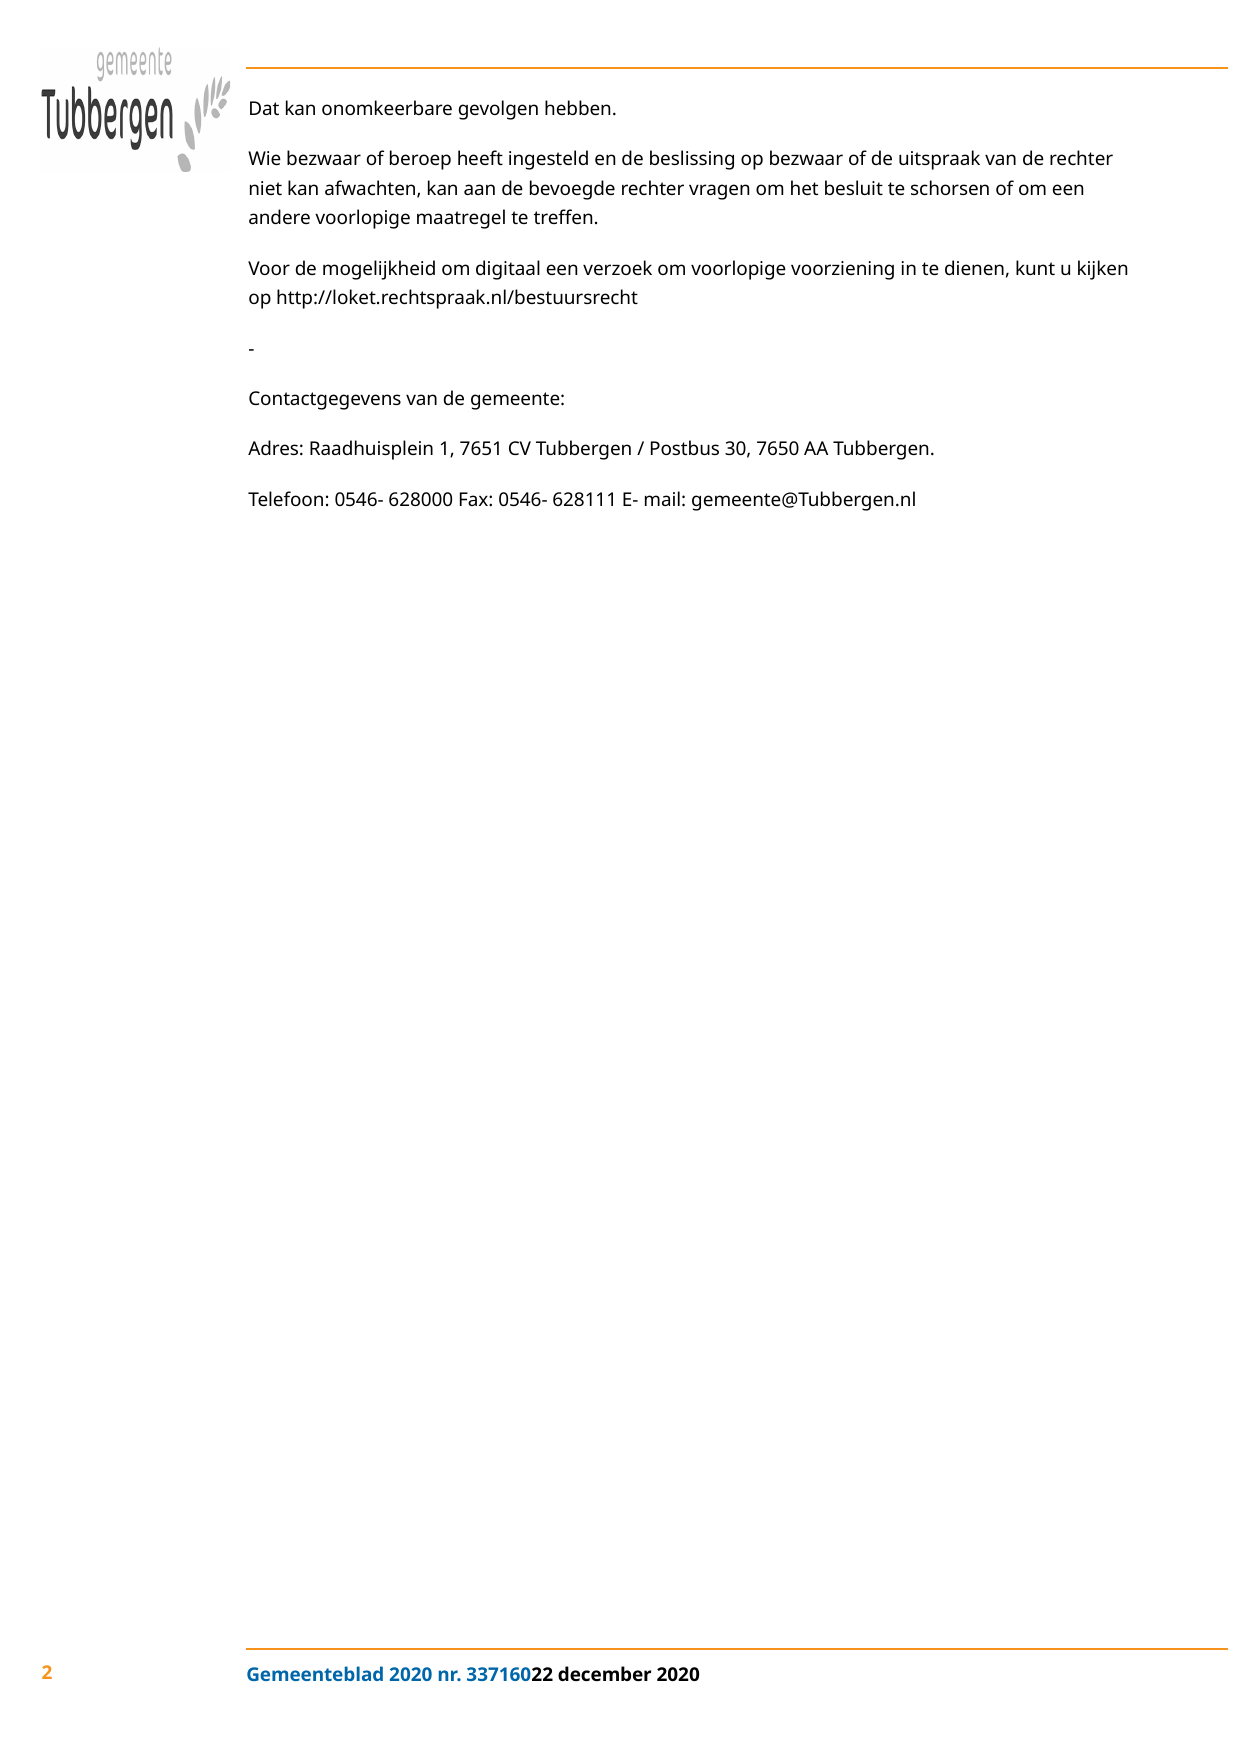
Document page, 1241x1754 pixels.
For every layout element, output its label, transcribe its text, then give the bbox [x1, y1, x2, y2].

text - [248, 335, 1152, 361]
text Wie bezwaar of beroep heeft ingesteld en de beslissing op bezwaar of de uitspraak van de rechter niet kan afwachten, kan aan de bevoegde rechter vragen om het besluit te schorsen of om een andere voorlopige maatregel te treffen. [248, 145, 1152, 230]
picture [41, 47, 231, 172]
text Voor de mogelijkheid om digitaal een verzoek om voorlopige voorziening in te dienen, kunt u kijken op http://loket.rechtspraak.nl/bestuursrecht [248, 255, 1152, 310]
text Telefoon: 0546- 628000 Fax: 0546- 628111 E- mail: gemeente@Tubbergen.nl [248, 486, 1152, 512]
text Dat kan onomkeerbare gevolgen hebben. [248, 95, 1152, 121]
text Adres: Raadhuisplein 1, 7651 CV Tubbergen / Postbus 30, 7650 AA Tubbergen. [248, 436, 1152, 461]
text Contactgegevens van de gemeente: [248, 385, 1152, 411]
